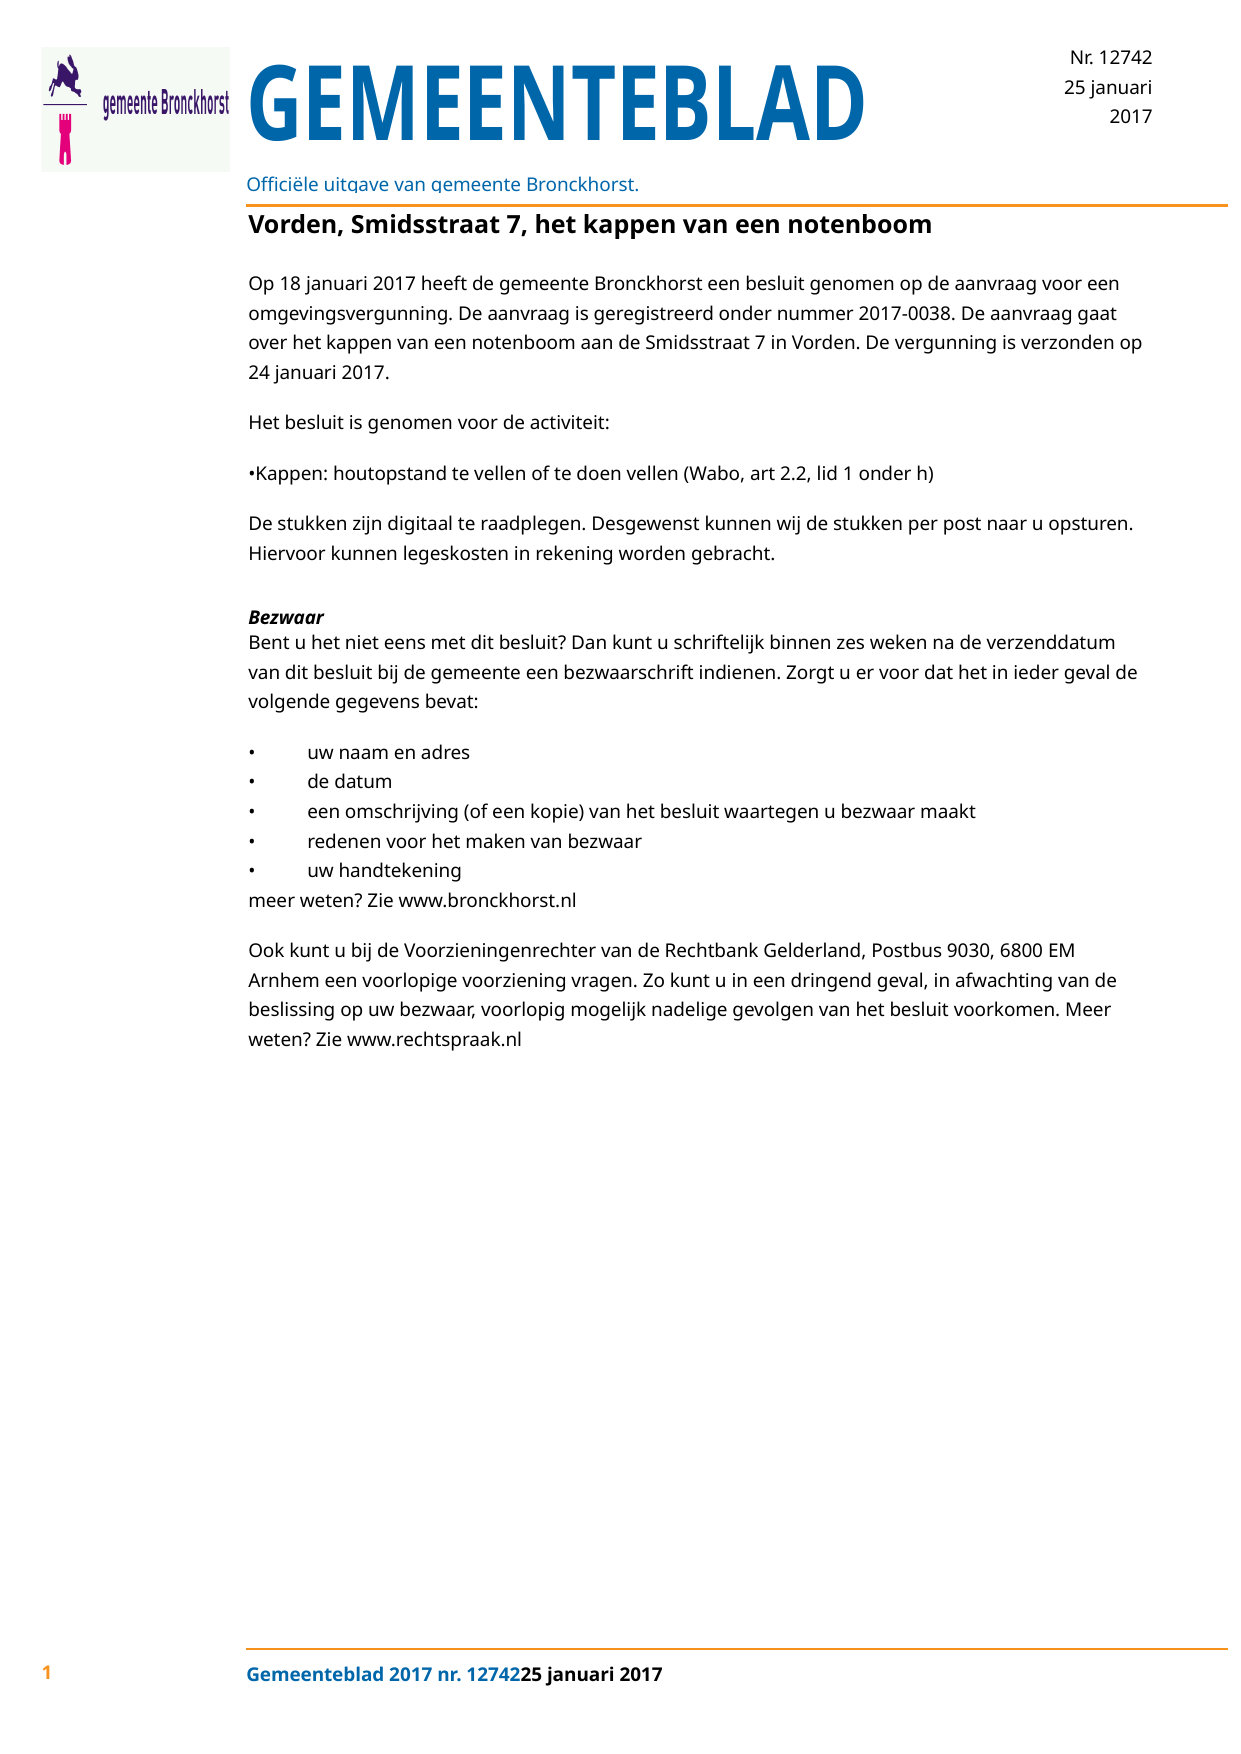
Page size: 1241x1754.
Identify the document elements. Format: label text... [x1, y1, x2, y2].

picture [41, 47, 231, 172]
text meer weten? Zie www.bronckhorst.nl [248, 887, 1152, 913]
list redenen voor het maken van bezwaar [248, 828, 1152, 854]
text Het besluit is genomen voor de activiteit: [248, 409, 1152, 435]
text •Kappen: houtopstand te vellen of te doen vellen (Wabo, art 2.2, lid 1 onder h) [248, 460, 1152, 486]
text De stukken zijn digitaal te raadplegen. Desgewenst kunnen wij de stukken per post naar u opsturen. Hiervoor kunnen legeskosten in rekening worden gebracht. [248, 510, 1152, 566]
text Bent u het niet eens met dit besluit? Dan kunt u schriftelijk binnen zes weken na de verzenddatum van dit besluit bij de gemeente een bezwaarschrift indienen. Zorgt u er voor dat het in ieder geval de volgende gegevens bevat: [248, 629, 1152, 714]
text Op 18 januari 2017 heeft de gemeente Bronckhorst een besluit genomen op de aanvraag voor een omgevingsvergunning. De aanvraag is geregistreerd onder nummer 2017-0038. De aanvraag gaat over het kappen van een notenboom aan de Smidsstraat 7 in Vorden. De vergunning is verzonden op 24 januari 2017. [248, 270, 1152, 385]
list een omschrijving (of een kopie) van het besluit waartegen u bezwaar maakt [248, 798, 1152, 824]
text Bezwaar [248, 604, 1152, 629]
list uw naam en adres [248, 739, 1152, 765]
list de datum [248, 769, 1152, 794]
list uw handtekening [248, 857, 1152, 883]
text Ook kunt u bij de Voorzieningenrechter van de Rechtbank Gelderland, Postbus 9030, 6800 EM Arnhem een voorlopige voorziening vragen. Zo kunt u in een dringend geval, in afwachting van de beslissing op uw bezwaar, voorlopig mogelijk nadelige gevolgen van het besluit voorkomen. Meer weten? Zie www.rechtspraak.nl [248, 937, 1152, 1052]
text Vorden, Smidsstraat 7, het kappen van een notenboom [248, 207, 1152, 241]
